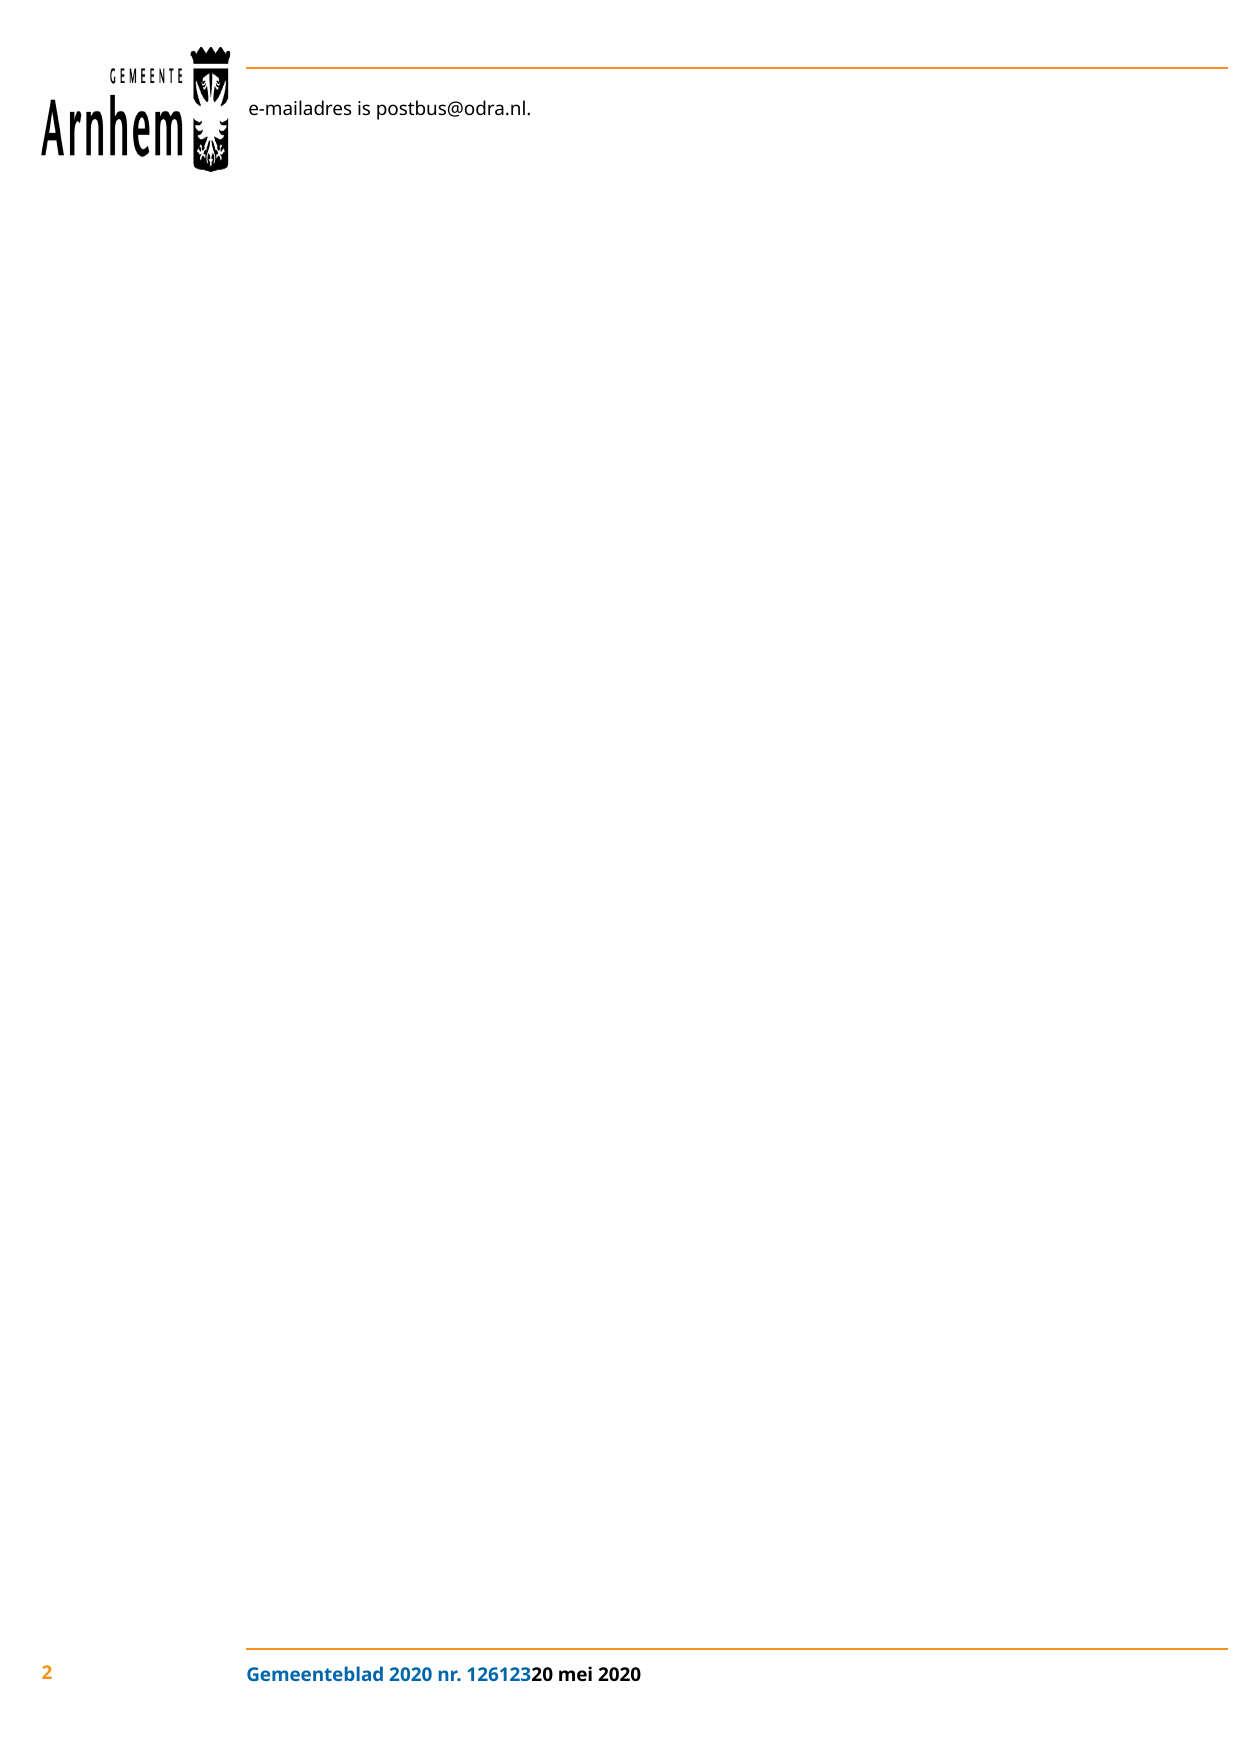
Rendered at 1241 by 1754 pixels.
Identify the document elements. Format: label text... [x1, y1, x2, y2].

picture [41, 47, 231, 172]
text e-mailadres is postbus@odra.nl. [248, 95, 1152, 121]
